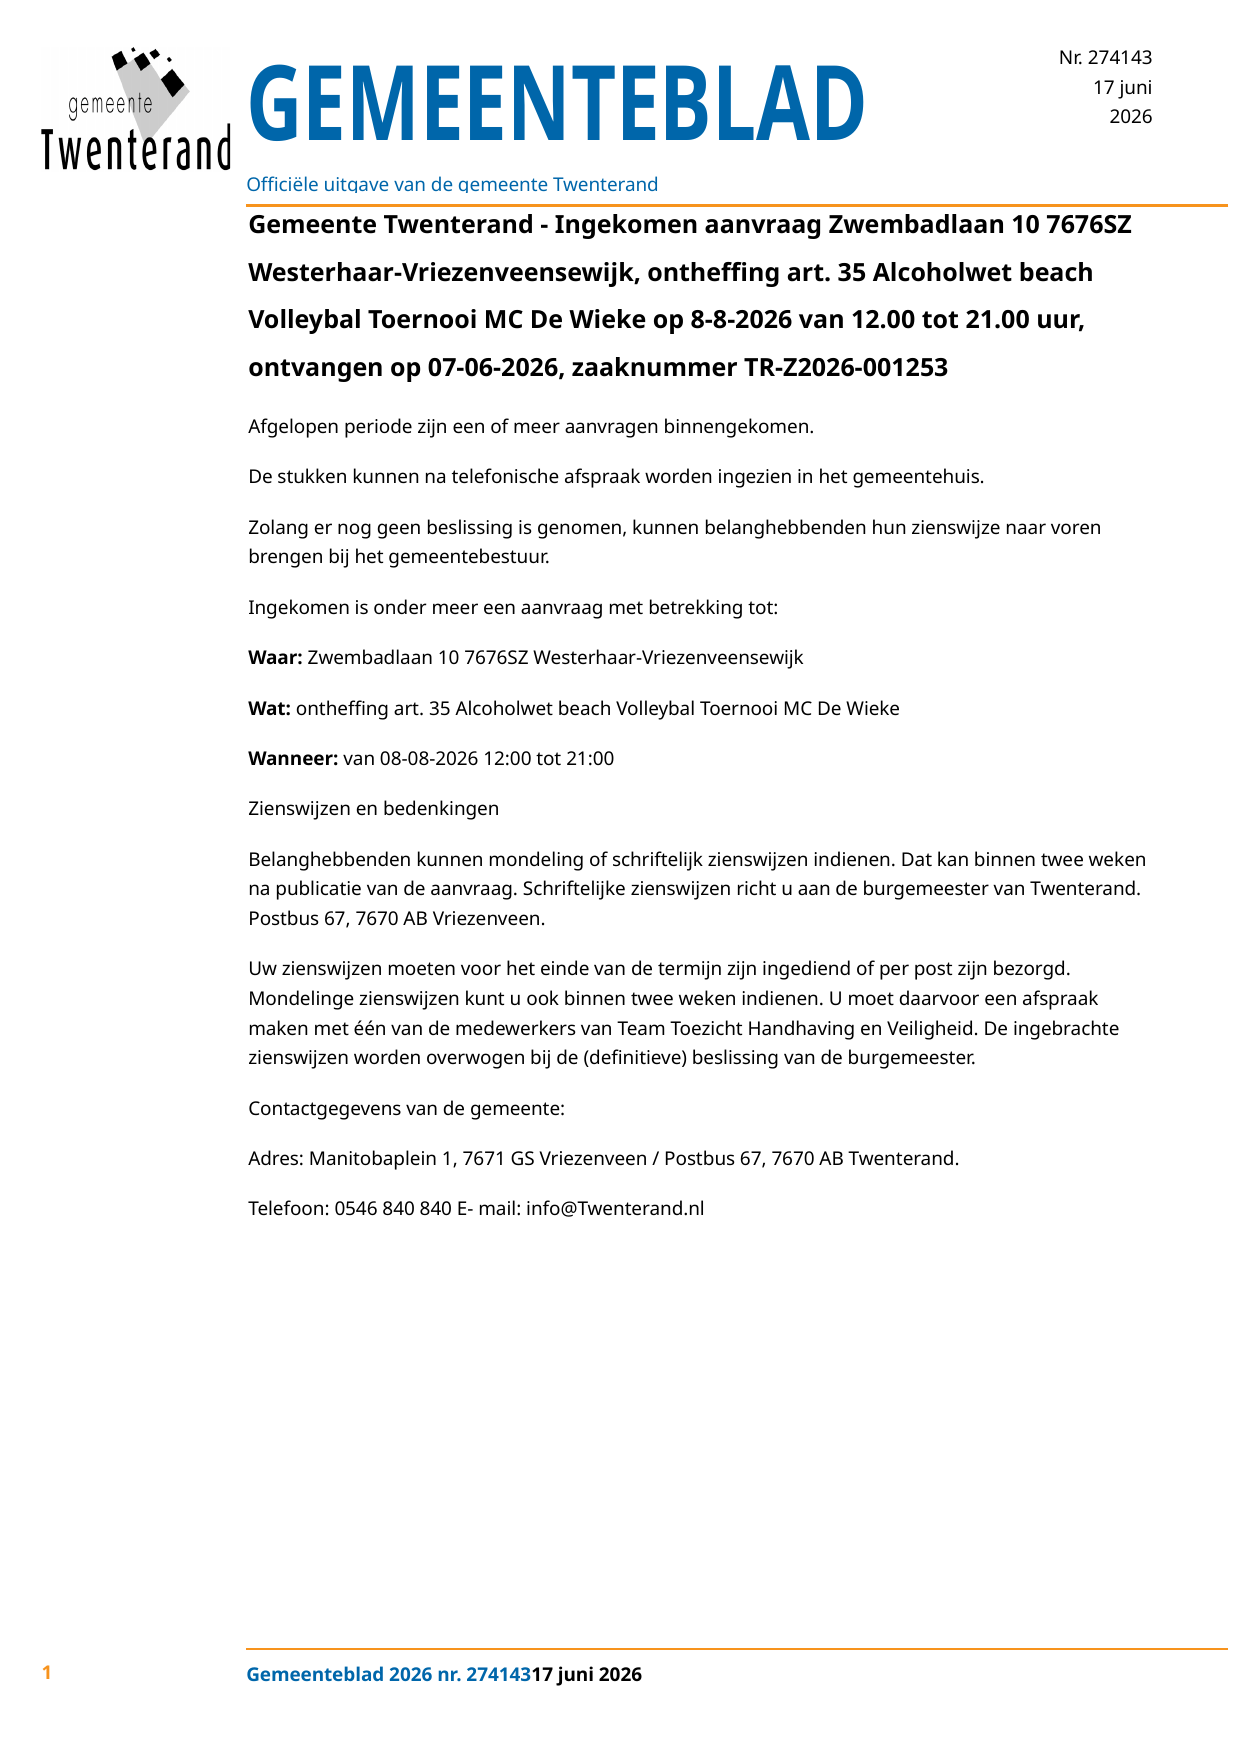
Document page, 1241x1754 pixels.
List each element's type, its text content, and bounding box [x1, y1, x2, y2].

text Adres: Manitobaplein 1, 7671 GS Vriezenveen / Postbus 67, 7670 AB Twenterand. [248, 1145, 1152, 1171]
text Wanneer: van 08-08-2026 12:00 tot 21:00 [248, 745, 1152, 771]
text Afgelopen periode zijn een of meer aanvragen binnengekomen. [248, 413, 1152, 439]
text Zienswijzen en bedenkingen [248, 796, 1152, 821]
text De stukken kunnen na telefonische afspraak worden ingezien in het gemeentehuis. [248, 463, 1152, 489]
text Ingekomen is onder meer een aanvraag met betrekking tot: [248, 594, 1152, 620]
text Belanghebbenden kunnen mondeling of schriftelijk zienswijzen indienen. Dat kan binnen twee weken na publicatie van de aanvraag. Schriftelijke zienswijzen richt u aan de burgemeester van Twenterand. Postbus 67, 7670 AB Vriezenveen. [248, 846, 1152, 931]
picture [41, 47, 231, 172]
text Waar: Zwembadlaan 10 7676SZ Westerhaar-Vriezenveensewijk [248, 644, 1152, 670]
text Telefoon: 0546 840 840 E- mail: info@Twenterand.nl [248, 1196, 1152, 1221]
text Uw zienswijzen moeten voor het einde van de termijn zijn ingediend of per post zijn bezorgd. Mondelinge zienswijzen kunt u ook binnen twee weken indienen. U moet daarvoor een afspraak maken met één van de medewerkers van Team Toezicht Handhaving en Veiligheid. De ingebrachte zienswijzen worden overwogen bij de (definitieve) beslissing van de burgemeester. [248, 956, 1152, 1070]
text Gemeente Twenterand - Ingekomen aanvraag Zwembadlaan 10 7676SZ Westerhaar-Vriezenveensewijk, ontheffing art. 35 Alcoholwet beach Volleybal Toernooi MC De Wieke op 8-8-2026 van 12.00 tot 21.00 uur, ontvangen op 07-06-2026, zaaknummer TR-Z2026-001253 [248, 207, 1152, 384]
text Contactgegevens van de gemeente: [248, 1095, 1152, 1121]
text Zolang er nog geen beslissing is genomen, kunnen belanghebbenden hun zienswijze naar voren brengen bij het gemeentebestuur. [248, 514, 1152, 569]
text Wat: ontheffing art. 35 Alcoholwet beach Volleybal Toernooi MC De Wieke [248, 695, 1152, 721]
